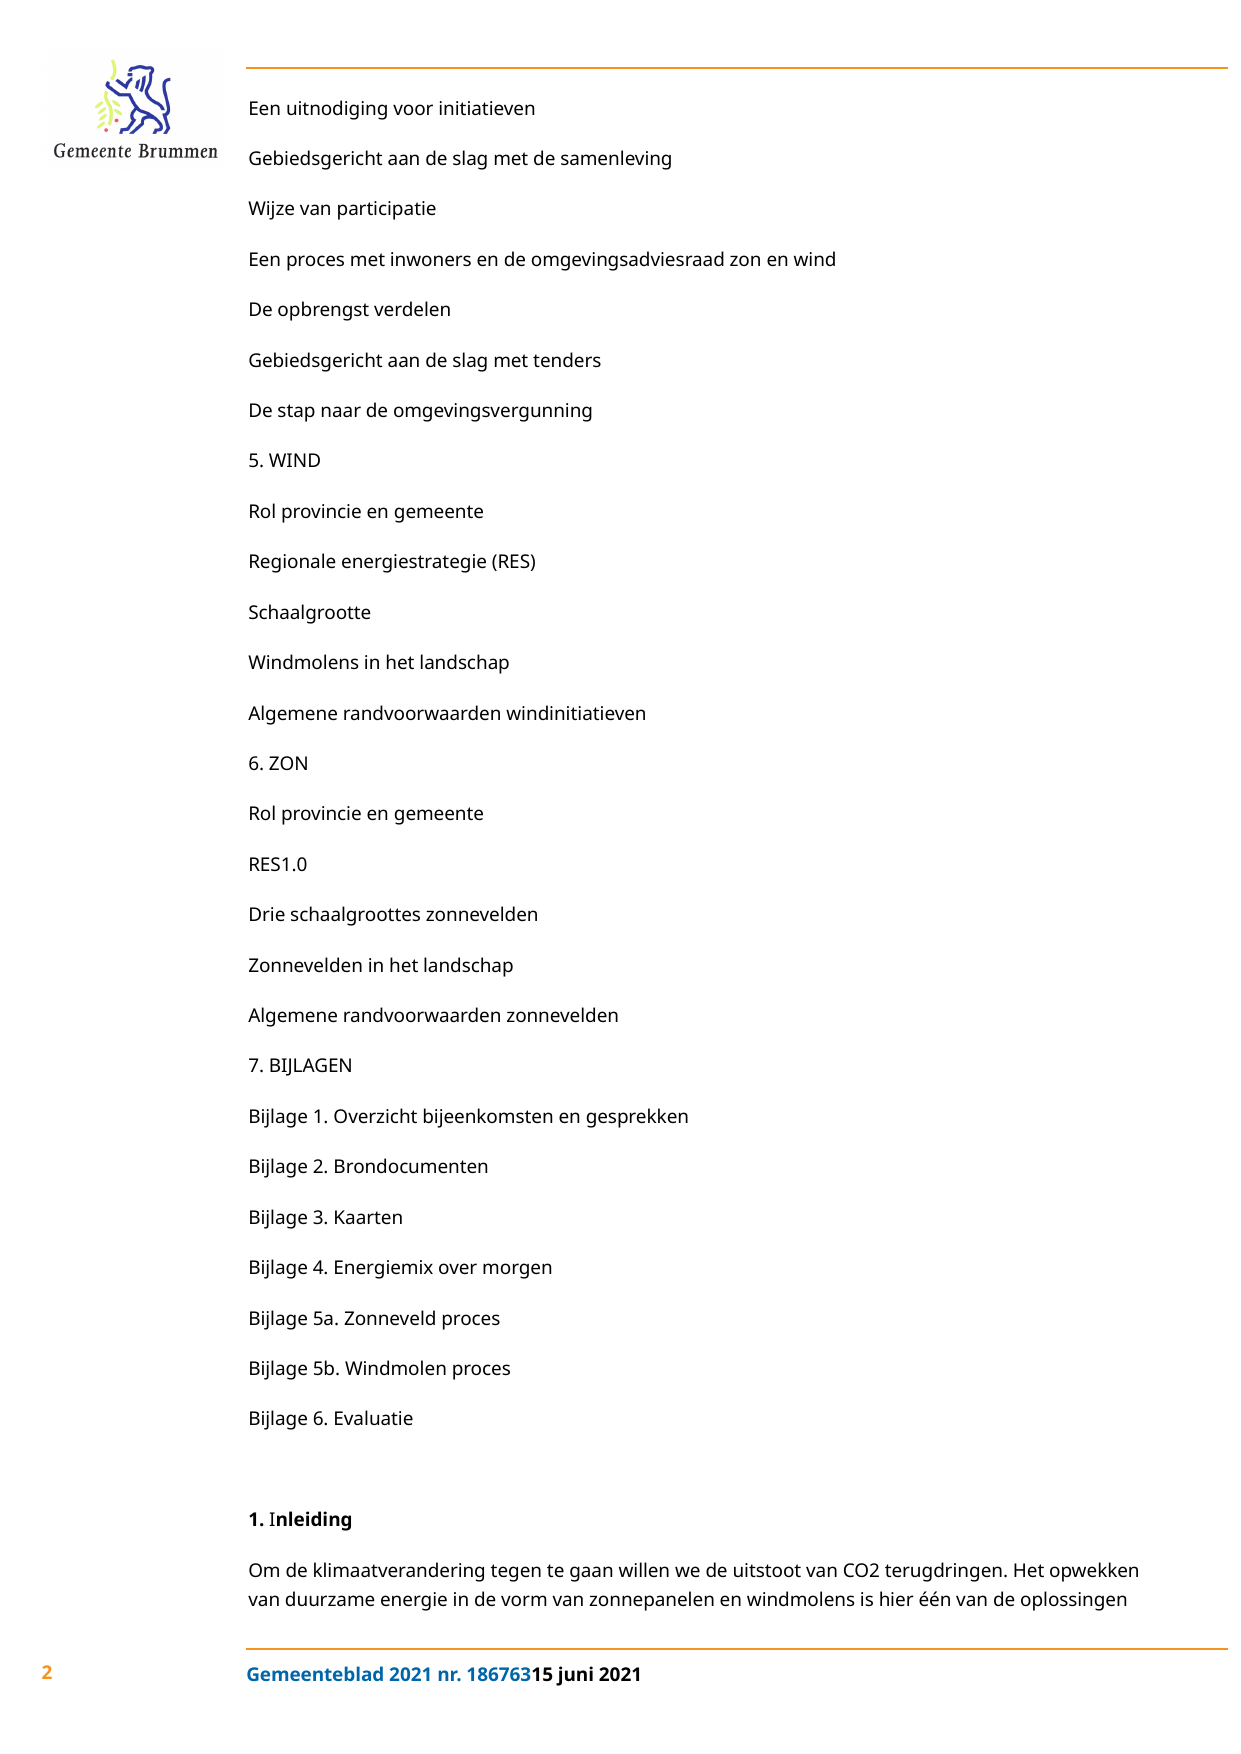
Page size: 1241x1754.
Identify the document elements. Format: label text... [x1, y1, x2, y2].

text 7. BIJLAGEN [248, 1053, 1152, 1078]
text Gebiedsgericht aan de slag met de samenleving [248, 145, 1152, 171]
text Rol provincie en gemeente [248, 801, 1152, 826]
text De opbrengst verdelen [248, 296, 1152, 322]
text Een uitnodiging voor initiatieven [248, 95, 1152, 121]
text Algemene randvoorwaarden windinitiatieven [248, 700, 1152, 726]
text Algemene randvoorwaarden zonnevelden [248, 1002, 1152, 1028]
text 1. Inleiding [248, 1506, 1152, 1532]
text Wijze van participatie [248, 196, 1152, 221]
text Bijlage 4. Energiemix over morgen [248, 1254, 1152, 1280]
text Drie schaalgroottes zonnevelden [248, 901, 1152, 927]
text Regionale energiestrategie (RES) [248, 548, 1152, 574]
text Bijlage 3. Kaarten [248, 1204, 1152, 1230]
text Bijlage 5a. Zonneveld proces [248, 1305, 1152, 1331]
text Windmolens in het landschap [248, 649, 1152, 675]
text Bijlage 5b. Windmolen proces [248, 1355, 1152, 1381]
text Gebiedsgericht aan de slag met tenders [248, 347, 1152, 373]
text Een proces met inwoners en de omgevingsadviesraad zon en wind [248, 246, 1152, 272]
text Bijlage 1. Overzicht bijeenkomsten en gesprekken [248, 1103, 1152, 1129]
text Bijlage 6. Evaluatie [248, 1406, 1152, 1431]
text 5. WIND [248, 448, 1152, 473]
text Rol provincie en gemeente [248, 498, 1152, 524]
text RES1.0 [248, 851, 1152, 877]
text Zonnevelden in het landschap [248, 952, 1152, 978]
text Om de klimaatverandering tegen te gaan willen we de uitstoot van CO2 terugdringen. Het opwekken van duurzame energie in de vorm van zonnepanelen en windmolens is hier één van de oplossingen [248, 1557, 1152, 1612]
text Bijlage 2. Brondocumenten [248, 1153, 1152, 1179]
text 6. ZON [248, 750, 1152, 776]
text Schaalgrootte [248, 599, 1152, 625]
picture [41, 47, 231, 172]
text De stap naar de omgevingsvergunning [248, 397, 1152, 423]
